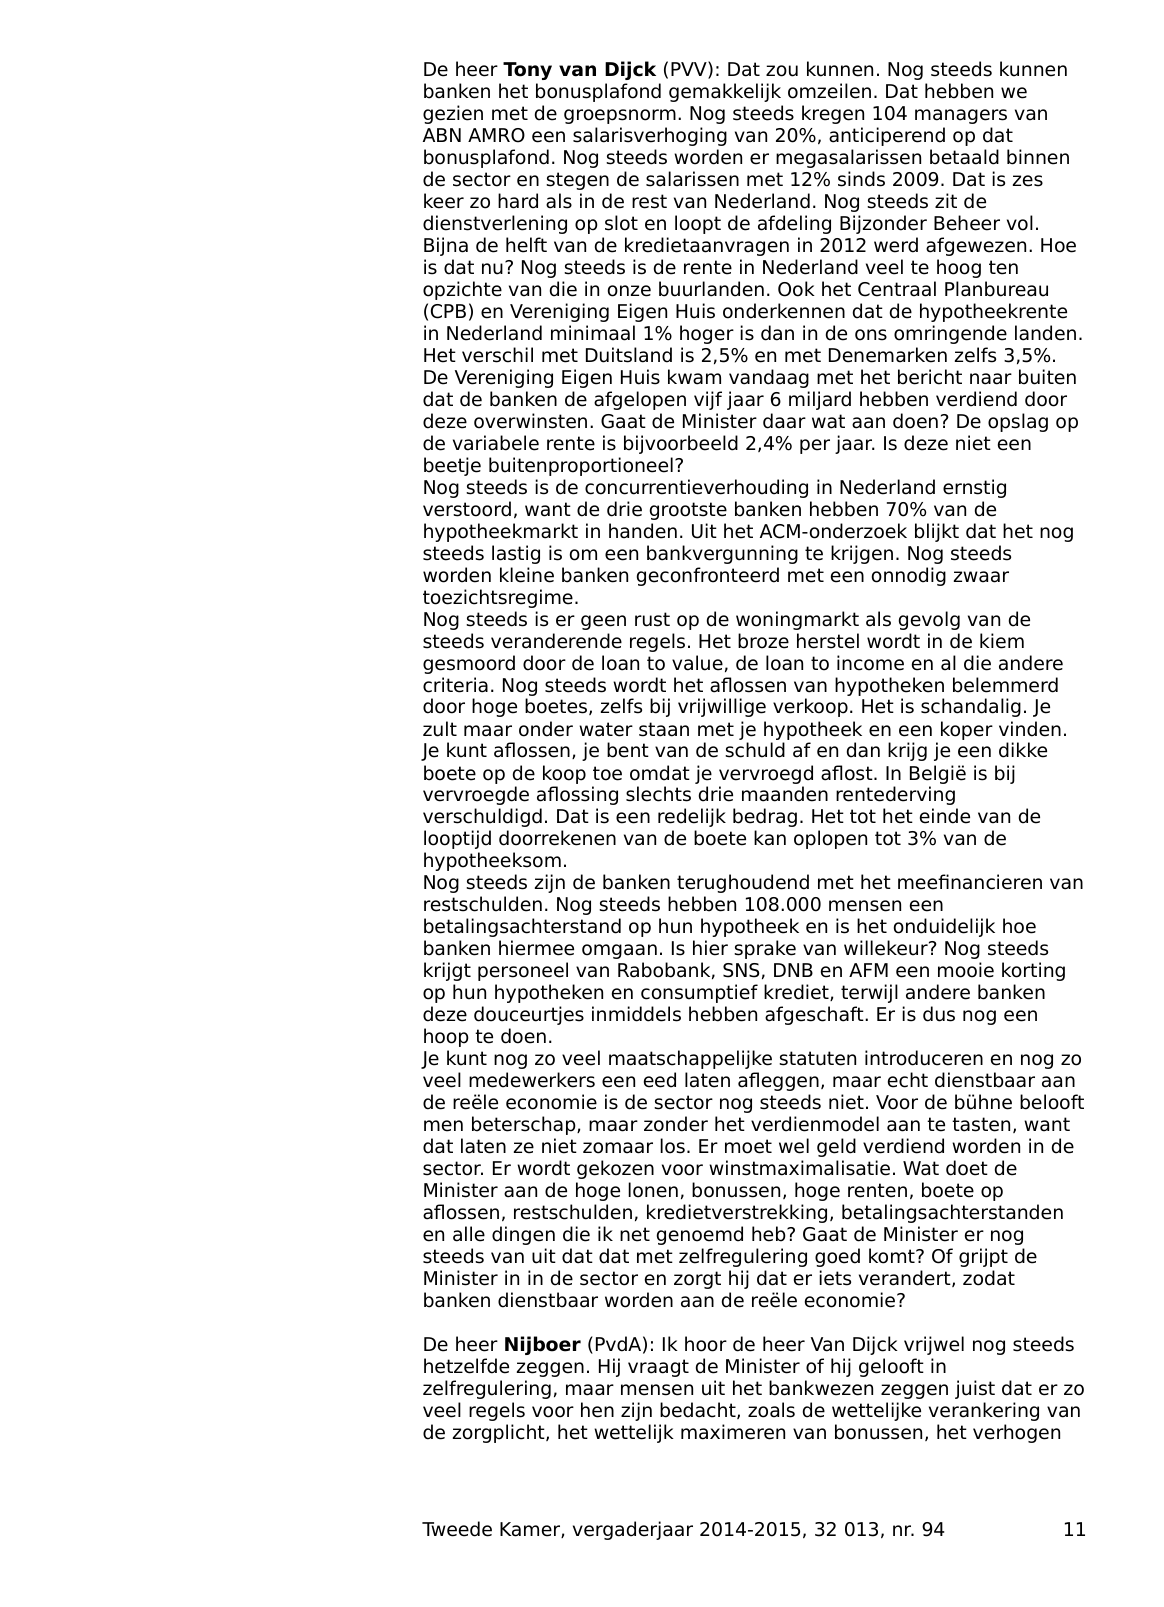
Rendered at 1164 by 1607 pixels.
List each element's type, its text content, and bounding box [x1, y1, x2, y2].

text Nog steeds zijn de banken terughoudend met het meefinancieren van restschulden. Nog steeds hebben 108.000 mensen een betalingsachterstand op hun hypotheek en is het onduidelijk hoe banken hiermee omgaan. Is hier sprake van willekeur? Nog steeds krijgt personeel van Rabobank, SNS, DNB en AFM een mooie korting op hun hypotheken en consumptief krediet, terwijl andere banken deze douceurtjes inmiddels hebben afgeschaft. Er is dus nog een hoop te doen. [422, 872, 1087, 1048]
text Nog steeds is de concurrentieverhouding in Nederland ernstig verstoord, want de drie grootste banken hebben 70% van de hypotheekmarkt in handen. Uit het ACM-onderzoek blijkt dat het nog steeds lastig is om een bankvergunning te krijgen. Nog steeds worden kleine banken geconfronteerd met een onnodig zwaar toezichtsregime. [422, 477, 1087, 608]
text Nog steeds is er geen rust op de woningmarkt als gevolg van de steeds veranderende regels. Het broze herstel wordt in de kiem gesmoord door de loan to value, de loan to income en al die andere criteria. Nog steeds wordt het aflossen van hypotheken belemmerd door hoge boetes, zelfs bij vrijwillige verkoop. Het is schandalig. Je zult maar onder water staan met je hypotheek en een koper vinden. Je kunt aflossen, je bent van de schuld af en dan krijg je een dikke boete op de koop toe omdat je vervroegd aflost. In België is bij vervroegde aflossing slechts drie maanden rentederving verschuldigd. Dat is een redelijk bedrag. Het tot het einde van de looptijd doorrekenen van de boete kan oplopen tot 3% van de hypotheeksom. [422, 608, 1087, 872]
text De heer Nijboer (PvdA): Ik hoor de heer Van Dijck vrijwel nog steeds hetzelfde zeggen. Hij vraagt de Minister of hij gelooft in zelfregulering, maar mensen uit het bankwezen zeggen juist dat er zo veel regels voor hen zijn bedacht, zoals de wettelijke verankering van de zorgplicht, het wettelijk maximeren van bonussen, het verhogen [422, 1334, 1087, 1444]
text Je kunt nog zo veel maatschappelijke statuten introduceren en nog zo veel medewerkers een eed laten afleggen, maar echt dienstbaar aan de reële economie is de sector nog steeds niet. Voor de bühne belooft men beterschap, maar zonder het verdienmodel aan te tasten, want dat laten ze niet zomaar los. Er moet wel geld verdiend worden in de sector. Er wordt gekozen voor winstmaximalisatie. Wat doet de Minister aan de hoge lonen, bonussen, hoge renten, boete op aflossen, restschulden, kredietverstrekking, betalingsachterstanden en alle dingen die ik net genoemd heb? Gaat de Minister er nog steeds van uit dat dat met zelfregulering goed komt? Of grijpt de Minister in in de sector en zorgt hij dat er iets verandert, zodat banken dienstbaar worden aan de reële economie? [422, 1048, 1087, 1312]
text De heer Tony van Dijck (PVV): Dat zou kunnen. Nog steeds kunnen banken het bonusplafond gemakkelijk omzeilen. Dat hebben we gezien met de groepsnorm. Nog steeds kregen 104 managers van ABN AMRO een salarisverhoging van 20%, anticiperend op dat bonusplafond. Nog steeds worden er megasalarissen betaald binnen de sector en stegen de salarissen met 12% sinds 2009. Dat is zes keer zo hard als in de rest van Nederland. Nog steeds zit de dienstverlening op slot en loopt de afdeling Bijzonder Beheer vol. Bijna de helft van de kredietaanvragen in 2012 werd afgewezen. Hoe is dat nu? Nog steeds is de rente in Nederland veel te hoog ten opzichte van die in onze buurlanden. Ook het Centraal Planbureau (CPB) en Vereniging Eigen Huis onderkennen dat de hypotheekrente in Nederland minimaal 1% hoger is dan in de ons omringende landen. Het verschil met Duitsland is 2,5% en met Denemarken zelfs 3,5%. De Vereniging Eigen Huis kwam vandaag met het bericht naar buiten dat de banken de afgelopen vijf jaar 6 miljard hebben verdiend door deze overwinsten. Gaat de Minister daar wat aan doen? De opslag op de variabele rente is bijvoorbeeld 2,4% per jaar. Is deze niet een beetje buitenproportioneel? [422, 59, 1087, 477]
